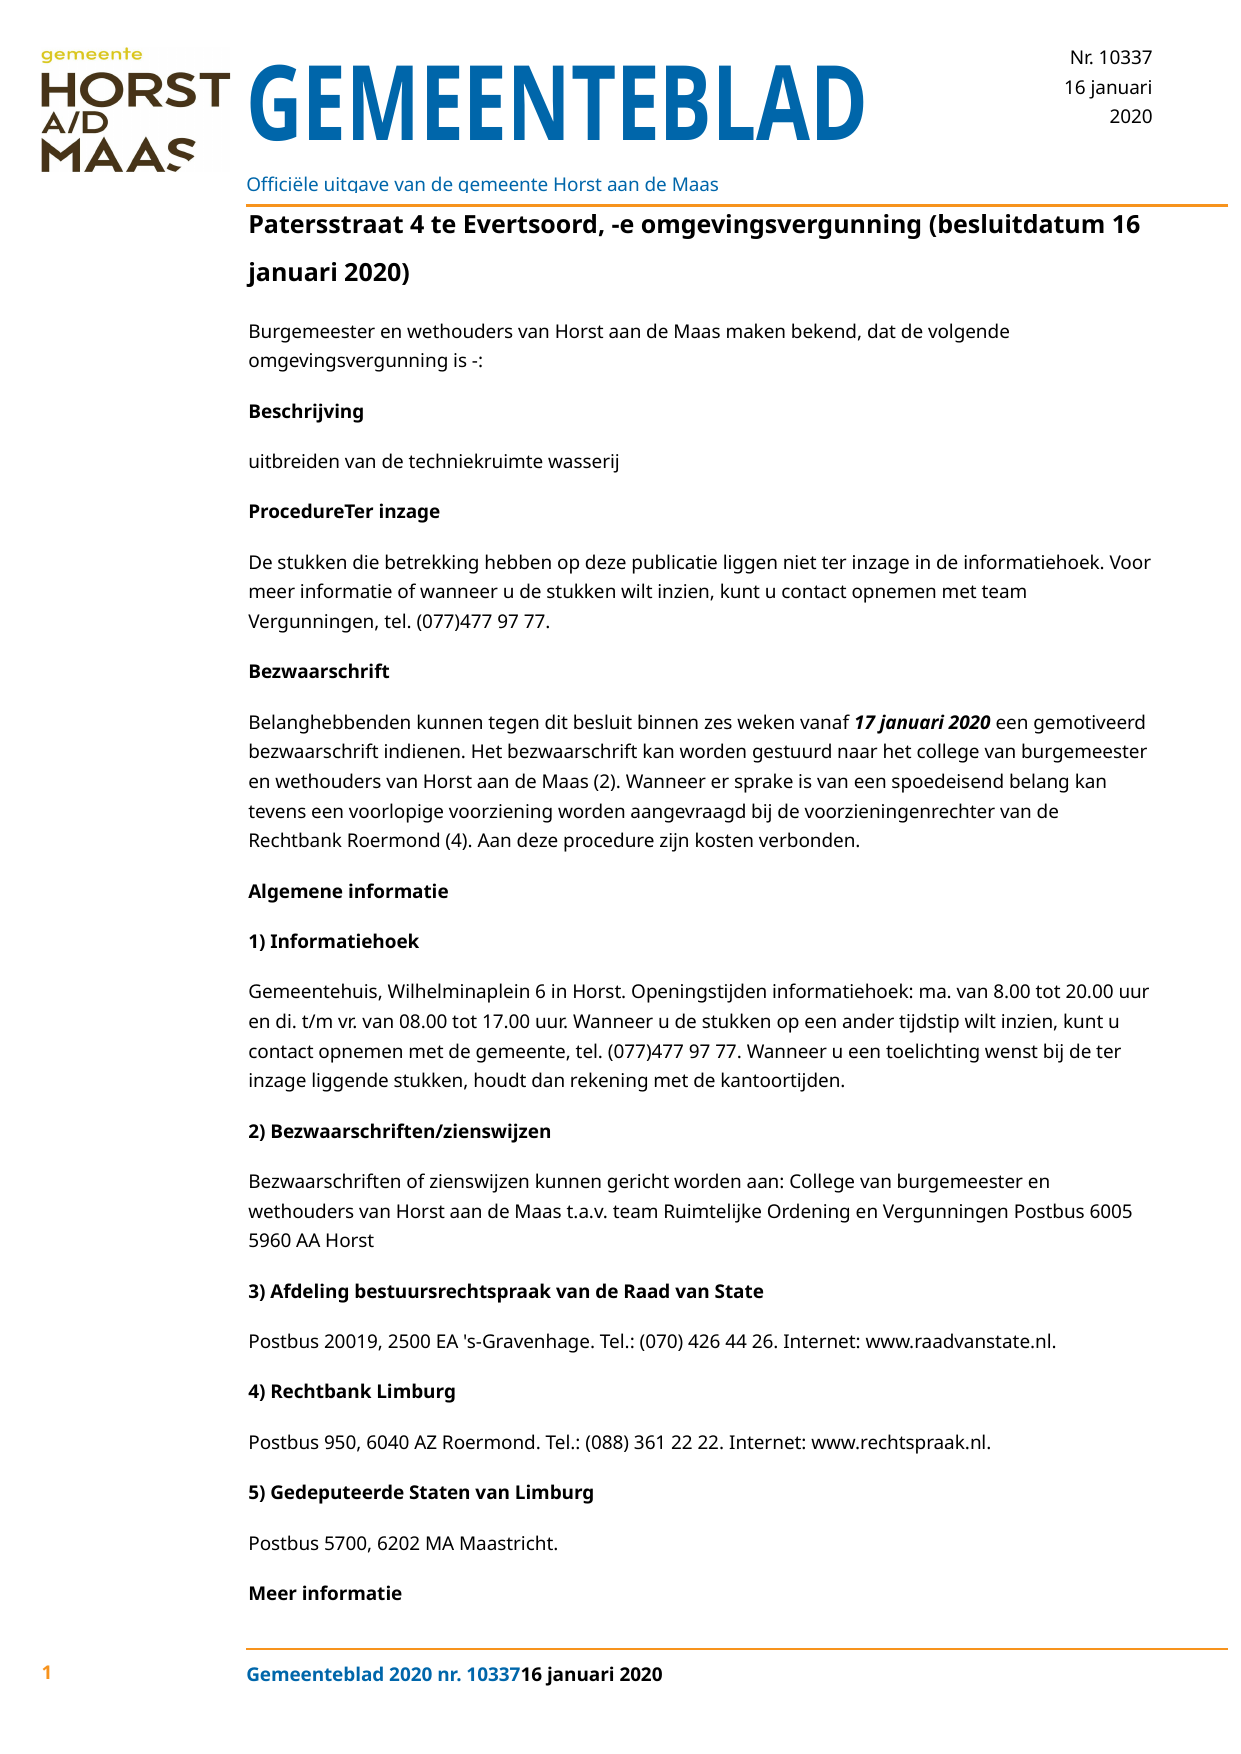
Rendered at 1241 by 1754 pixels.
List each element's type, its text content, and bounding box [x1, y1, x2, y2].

text Patersstraat 4 te Evertsoord, -e omgevingsvergunning (besluitdatum 16 januari 2020) [248, 207, 1152, 288]
text Algemene informatie [248, 878, 1152, 904]
text 4) Rechtbank Limburg [248, 1379, 1152, 1404]
text 2) Bezwaarschriften/zienswijzen [248, 1118, 1152, 1144]
text 5) Gedeputeerde Staten van Limburg [248, 1479, 1152, 1505]
text Belanghebbenden kunnen tegen dit besluit binnen zes weken vanaf 17 januari 2020 een gemotiveerd bezwaarschrift indienen. Het bezwaarschrift kan worden gestuurd naar het college van burgemeester en wethouders van Horst aan de Maas (2). Wanneer er sprake is van een spoedeisend belang kan tevens een voorlopige voorziening worden aangevraagd bij de voorzieningenrechter van de Rechtbank Roermond (4). Aan deze procedure zijn kosten verbonden. [248, 709, 1152, 853]
text Burgemeester en wethouders van Horst aan de Maas maken bekend, dat de volgende omgevingsvergunning is -: [248, 318, 1152, 373]
text Beschrijving [248, 398, 1152, 424]
picture [41, 47, 231, 172]
text uitbreiden van de techniekruimte wasserij [248, 448, 1152, 474]
text Postbus 950, 6040 AZ Roermond. Tel.: (088) 361 22 22. Internet: www.rechtspraak.nl. [248, 1429, 1152, 1455]
text Gemeentehuis, Wilhelminaplein 6 in Horst. Openingstijden informatiehoek: ma. van 8.00 tot 20.00 uur en di. t/m vr. van 08.00 tot 17.00 uur. Wanneer u de stukken op een ander tijdstip wilt inzien, kunt u contact opnemen met de gemeente, tel. (077)477 97 77. Wanneer u een toelichting wenst bij de ter inzage liggende stukken, houdt dan rekening met de kantoortijden. [248, 979, 1152, 1093]
text 1) Informatiehoek [248, 928, 1152, 954]
text Postbus 5700, 6202 MA Maastricht. [248, 1530, 1152, 1556]
text 3) Afdeling bestuursrechtspraak van de Raad van State [248, 1278, 1152, 1304]
text Bezwaarschrift [248, 659, 1152, 684]
text Bezwaarschriften of zienswijzen kunnen gericht worden aan: College van burgemeester en wethouders van Horst aan de Maas t.a.v. team Ruimtelijke Ordening en Vergunningen Postbus 6005 5960 AA Horst [248, 1168, 1152, 1253]
text Postbus 20019, 2500 EA 's-Gravenhage. Tel.: (070) 426 44 26. Internet: www.raadvanstate.nl. [248, 1328, 1152, 1354]
text De stukken die betrekking hebben op deze publicatie liggen niet ter inzage in de informatiehoek. Voor meer informatie of wanneer u de stukken wilt inzien, kunt u contact opnemen met team Vergunningen, tel. (077)477 97 77. [248, 549, 1152, 634]
text ProcedureTer inzage [248, 499, 1152, 524]
text Meer informatie [248, 1580, 1152, 1606]
